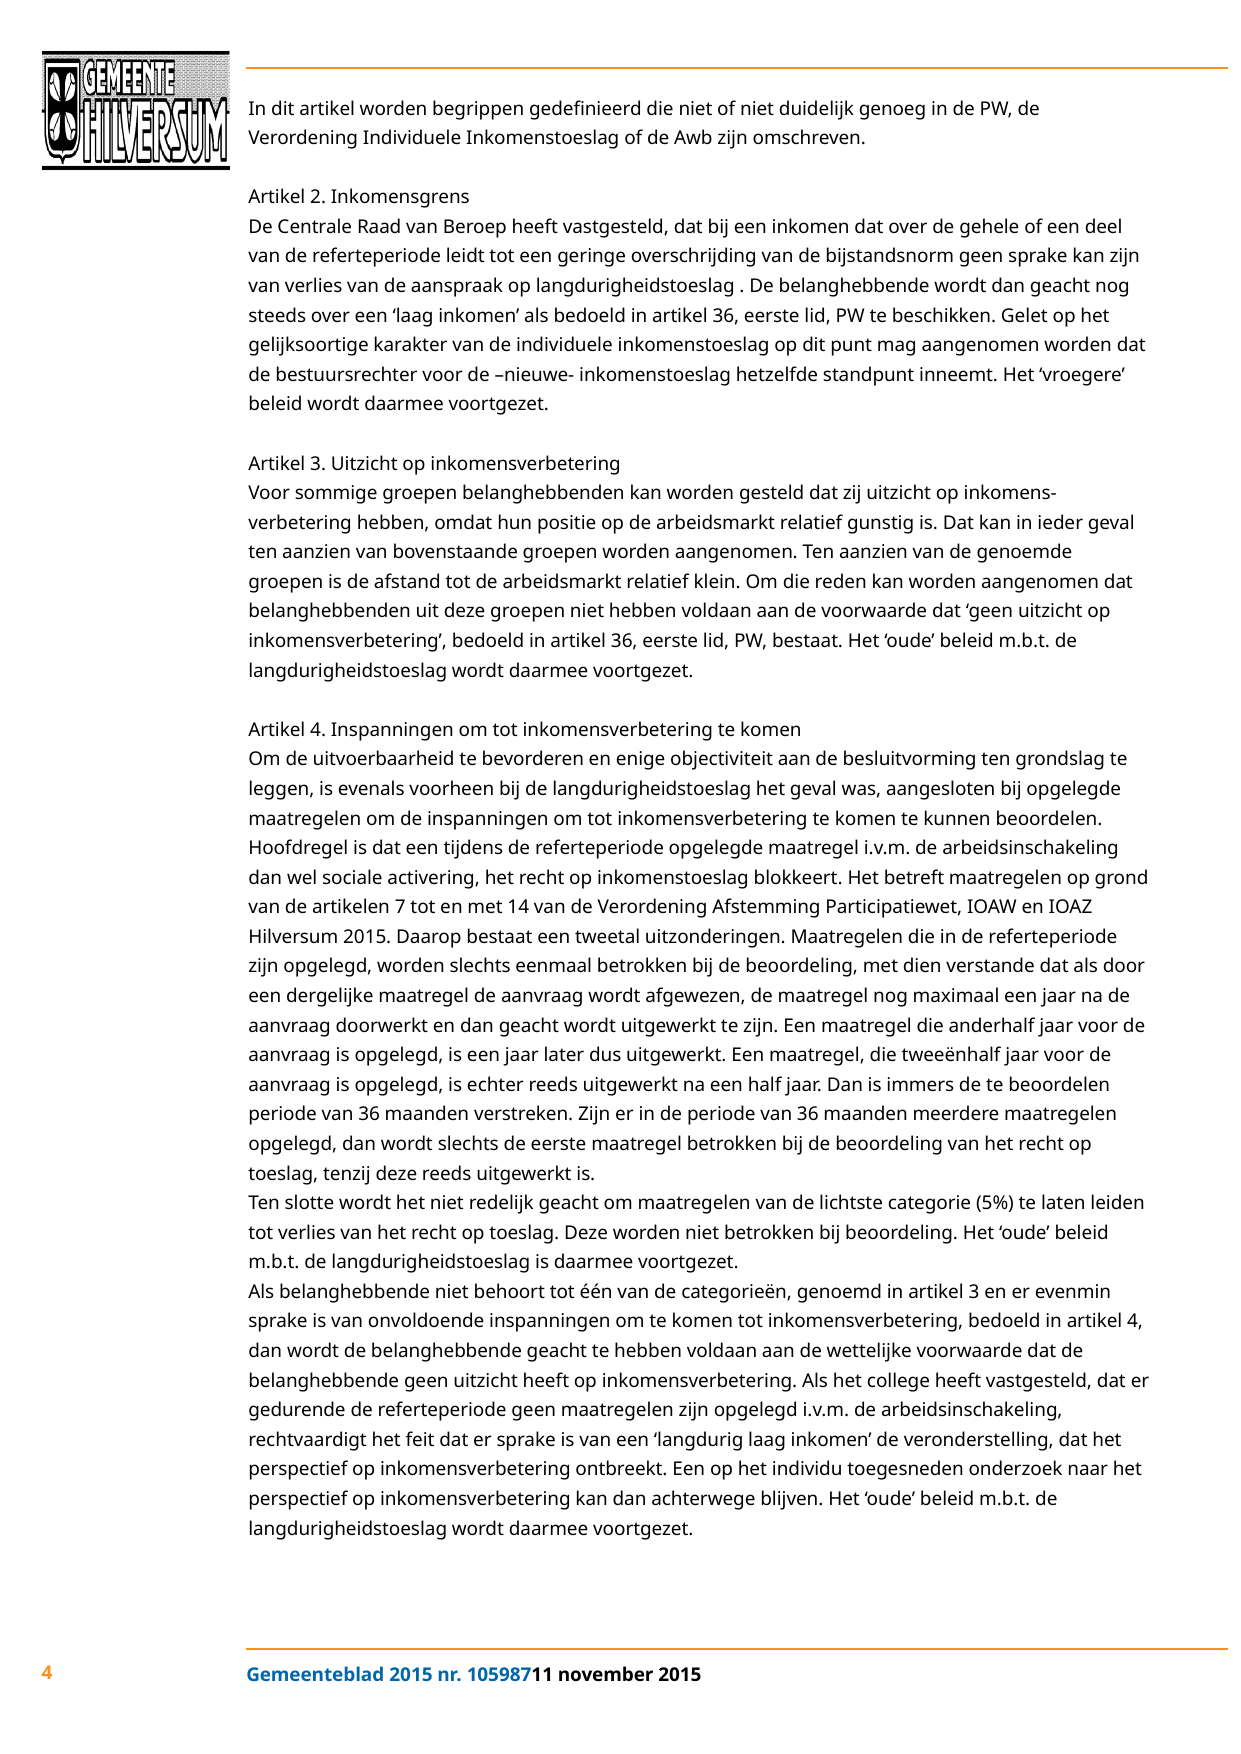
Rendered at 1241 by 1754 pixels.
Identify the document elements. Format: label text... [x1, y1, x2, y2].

text Hoofdregel is dat een tijdens de referteperiode opgelegde maatregel i.v.m. de arbeidsinschakeling dan wel sociale activering, het recht op inkomenstoeslag blokkeert. Het betreft maatregelen op grond van de artikelen 7 tot en met 14 van de Verordening Afstemming Participatiewet, IOAW en IOAZ Hilversum 2015. Daarop bestaat een tweetal uitzonderingen. Maatregelen die in de referteperiode zijn opgelegd, worden slechts eenmaal betrokken bij de beoordeling, met dien verstande dat als door een dergelijke maatregel de aanvraag wordt afgewezen, de maatregel nog maximaal een jaar na de aanvraag doorwerkt en dan geacht wordt uitgewerkt te zijn. Een maatregel die anderhalf jaar voor de aanvraag is opgelegd, is een jaar later dus uitgewerkt. Een maatregel, die tweeënhalf jaar voor de aanvraag is opgelegd, is echter reeds uitgewerkt na een half jaar. Dan is immers de te beoordelen periode van 36 maanden verstreken. Zijn er in de periode van 36 maanden meerdere maatregelen opgelegd, dan wordt slechts de eerste maatregel betrokken bij de beoordeling van het recht op toeslag, tenzij deze reeds uitgewerkt is. [248, 834, 1152, 1186]
picture [41, 47, 231, 172]
text Om de uitvoerbaarheid te bevorderen en enige objectiviteit aan de besluitvorming ten grondslag te leggen, is evenals voorheen bij de langdurigheidstoeslag het geval was, aangesloten bij opgelegde maatregelen om de inspanningen om tot inkomensverbetering te komen te kunnen beoordelen. [248, 746, 1152, 831]
text Voor sommige groepen belanghebbenden kan worden gesteld dat zij uitzicht op inkomens-verbetering hebben, omdat hun positie op de arbeidsmarkt relatief gunstig is. Dat kan in ieder geval ten aanzien van bovenstaande groepen worden aangenomen. Ten aanzien van de genoemde groepen is de afstand tot de arbeidsmarkt relatief klein. Om die reden kan worden aangenomen dat belanghebbenden uit deze groepen niet hebben voldaan aan de voorwaarde dat ‘geen uitzicht op inkomensverbetering’, bedoeld in artikel 36, eerste lid, PW, bestaat. Het ‘oude’ beleid m.b.t. de langdurigheidstoeslag wordt daarmee voortgezet. [248, 479, 1152, 683]
text De Centrale Raad van Beroep heeft vastgesteld, dat bij een inkomen dat over de gehele of een deel van de referteperiode leidt tot een geringe overschrijding van de bijstandsnorm geen sprake kan zijn van verlies van de aanspraak op langdurigheidstoeslag . De belanghebbende wordt dan geacht nog steeds over een ‘laag inkomen’ als bedoeld in artikel 36, eerste lid, PW te beschikken. Gelet op het gelijksoortige karakter van de individuele inkomenstoeslag op dit punt mag aangenomen worden dat de bestuursrechter voor de –nieuwe- inkomenstoeslag hetzelfde standpunt inneemt. Het ‘vroegere’ beleid wordt daarmee voortgezet. [248, 213, 1152, 416]
text Artikel 3. Uitzicht op inkomensverbetering [248, 450, 1152, 476]
text Als belanghebbende niet behoort tot één van de categorieën, genoemd in artikel 3 en er evenmin sprake is van onvoldoende inspanningen om te komen tot inkomensverbetering, bedoeld in artikel 4, dan wordt de belanghebbende geacht te hebben voldaan aan de wettelijke voorwaarde dat de belanghebbende geen uitzicht heeft op inkomensverbetering. Als het college heeft vastgesteld, dat er gedurende de referteperiode geen maatregelen zijn opgelegd i.v.m. de arbeidsinschakeling, rechtvaardigt het feit dat er sprake is van een ‘langdurig laag inkomen’ de veronderstelling, dat het perspectief op inkomensverbetering ontbreekt. Een op het individu toegesneden onderzoek naar het perspectief op inkomensverbetering kan dan achterwege blijven. Het ‘oude’ beleid m.b.t. de langdurigheidstoeslag wordt daarmee voortgezet. [248, 1278, 1152, 1541]
text In dit artikel worden begrippen gedefinieerd die niet of niet duidelijk genoeg in de PW, de Verordening Individuele Inkomenstoeslag of de Awb zijn omschreven. [248, 95, 1152, 150]
text Artikel 2. Inkomensgrens [248, 183, 1152, 209]
text Ten slotte wordt het niet redelijk geacht om maatregelen van de lichtste categorie (5%) te laten leiden tot verlies van het recht op toeslag. Deze worden niet betrokken bij beoordeling. Het ‘oude’ beleid m.b.t. de langdurigheidstoeslag is daarmee voortgezet. [248, 1189, 1152, 1274]
text Artikel 4. Inspanningen om tot inkomensverbetering te komen [248, 716, 1152, 742]
